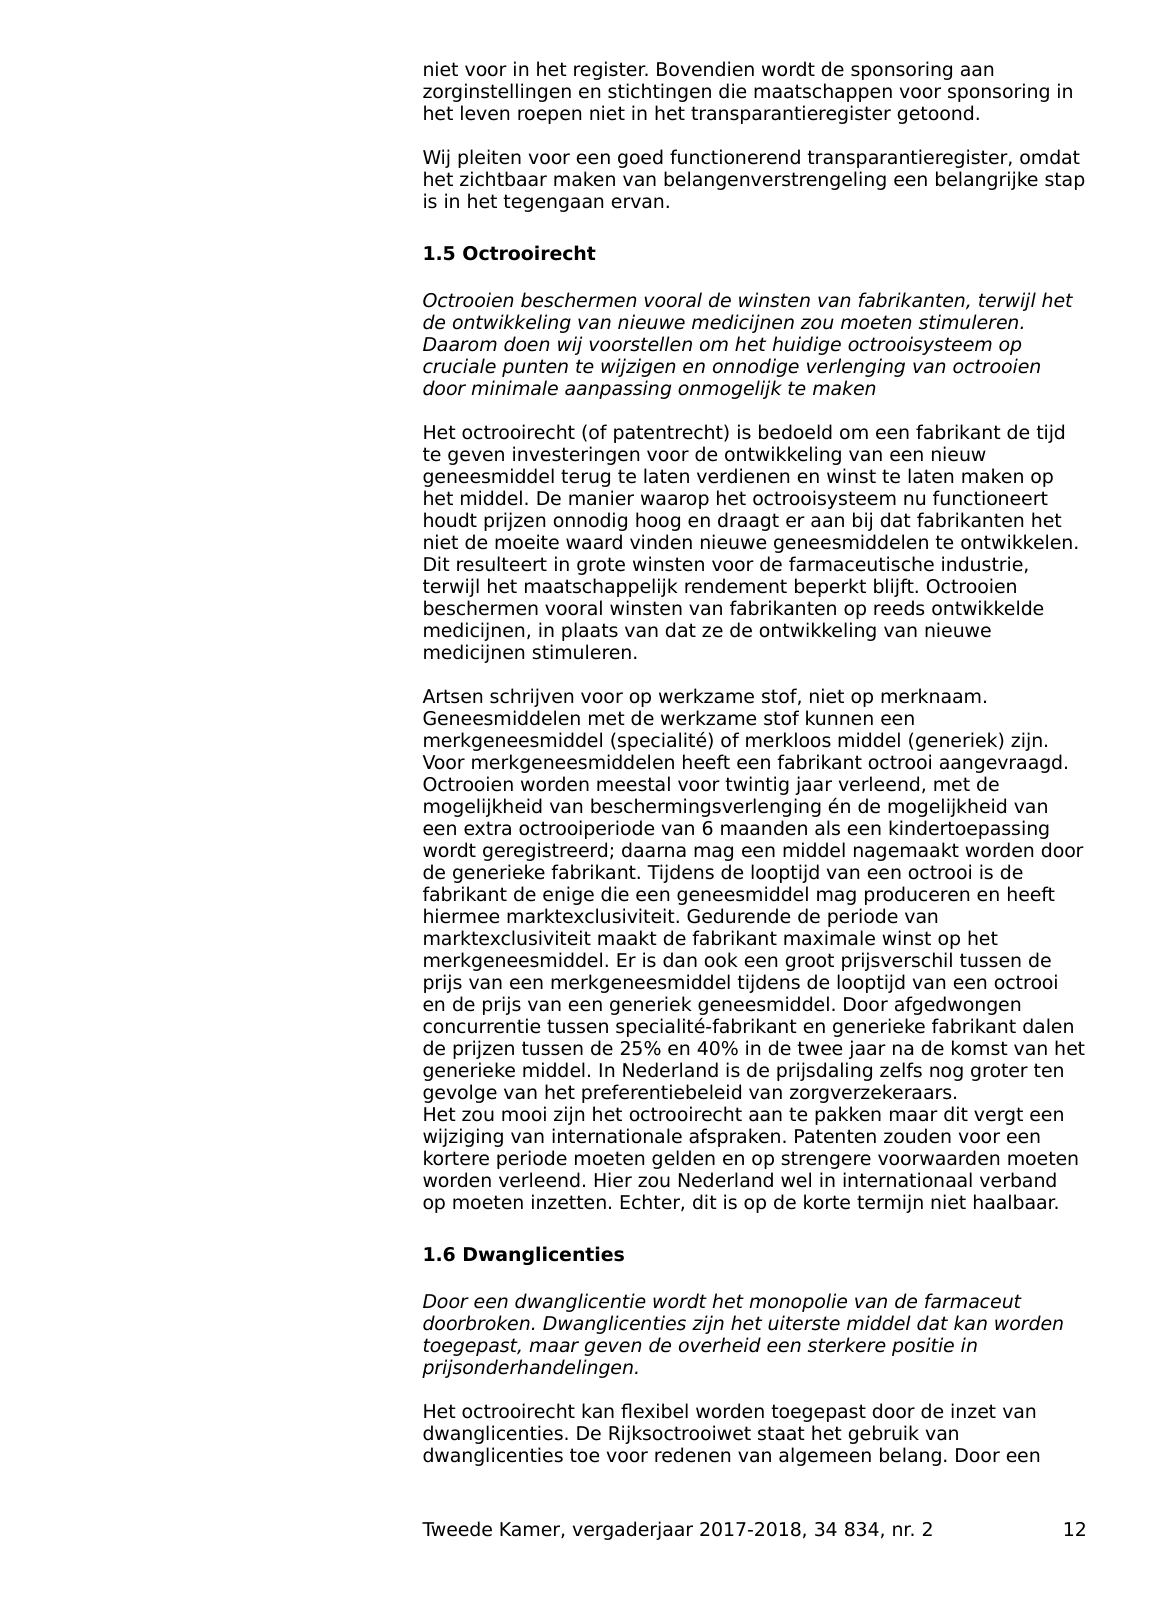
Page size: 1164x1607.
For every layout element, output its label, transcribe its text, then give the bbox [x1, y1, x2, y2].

text Artsen schrijven voor op werkzame stof, niet op merknaam. Geneesmiddelen met de werkzame stof kunnen een merkgeneesmiddel (specialité) of merkloos middel (generiek) zijn. Voor merkgeneesmiddelen heeft een fabrikant octrooi aangevraagd. Octrooien worden meestal voor twintig jaar verleend, met de mogelijkheid van beschermingsverlenging én de mogelijkheid van een extra octrooiperiode van 6 maanden als een kindertoepassing wordt geregistreerd; daarna mag een middel nagemaakt worden door de generieke fabrikant. Tijdens de looptijd van een octrooi is de fabrikant de enige die een geneesmiddel mag produceren en heeft hiermee marktexclusiviteit. Gedurende de periode van marktexclusiviteit maakt de fabrikant maximale winst op het merkgeneesmiddel. Er is dan ook een groot prijsverschil tussen de prijs van een merkgeneesmiddel tijdens de looptijd van een octrooi en de prijs van een generiek geneesmiddel. Door afgedwongen concurrentie tussen specialité-fabrikant en generieke fabrikant dalen de prijzen tussen de 25% en 40% in de twee jaar na de komst van het generieke middel. In Nederland is de prijsdaling zelfs nog groter ten gevolge van het preferentiebeleid van zorgverzekeraars. [422, 686, 1087, 1104]
text Door een dwanglicentie wordt het monopolie van de farmaceut doorbroken. Dwanglicenties zijn het uiterste middel dat kan worden toegepast, maar geven de overheid een sterkere positie in prijsonderhandelingen. [422, 1291, 1087, 1378]
subtitle 1.6 Dwanglicenties [422, 1244, 1087, 1266]
text Wij pleiten voor een goed functionerend transparantieregister, omdat het zichtbaar maken van belangenverstrengeling een belangrijke stap is in het tegengaan ervan. [422, 147, 1087, 213]
text Octrooien beschermen vooral de winsten van fabrikanten, terwijl het de ontwikkeling van nieuwe medicijnen zou moeten stimuleren. Daarom doen wij voorstellen om het huidige octrooisysteem op cruciale punten te wijzigen en onnodige verlenging van octrooien door minimale aanpassing onmogelijk te maken [422, 290, 1087, 400]
subtitle 1.5 Octrooirecht [422, 243, 1087, 265]
text Het zou mooi zijn het octrooirecht aan te pakken maar dit vergt een wijziging van internationale afspraken. Patenten zouden voor een kortere periode moeten gelden en op strengere voorwaarden moeten worden verleend. Hier zou Nederland wel in internationaal verband op moeten inzetten. Echter, dit is op de korte termijn niet haalbaar. [422, 1104, 1087, 1214]
text Het octrooirecht kan flexibel worden toegepast door de inzet van dwanglicenties. De Rijksoctrooiwet staat het gebruik van dwanglicenties toe voor redenen van algemeen belang. Door een [422, 1401, 1087, 1467]
text Het octrooirecht (of patentrecht) is bedoeld om een fabrikant de tijd te geven investeringen voor de ontwikkeling van een nieuw geneesmiddel terug te laten verdienen en winst te laten maken op het middel. De manier waarop het octrooisysteem nu functioneert houdt prijzen onnodig hoog en draagt er aan bij dat fabrikanten het niet de moeite waard vinden nieuwe geneesmiddelen te ontwikkelen. Dit resulteert in grote winsten voor de farmaceutische industrie, terwijl het maatschappelijk rendement beperkt blijft. Octrooien beschermen vooral winsten van fabrikanten op reeds ontwikkelde medicijnen, in plaats van dat ze de ontwikkeling van nieuwe medicijnen stimuleren. [422, 422, 1087, 664]
text niet voor in het register. Bovendien wordt de sponsoring aan zorginstellingen en stichtingen die maatschappen voor sponsoring in het leven roepen niet in het transparantieregister getoond. [422, 59, 1087, 125]
